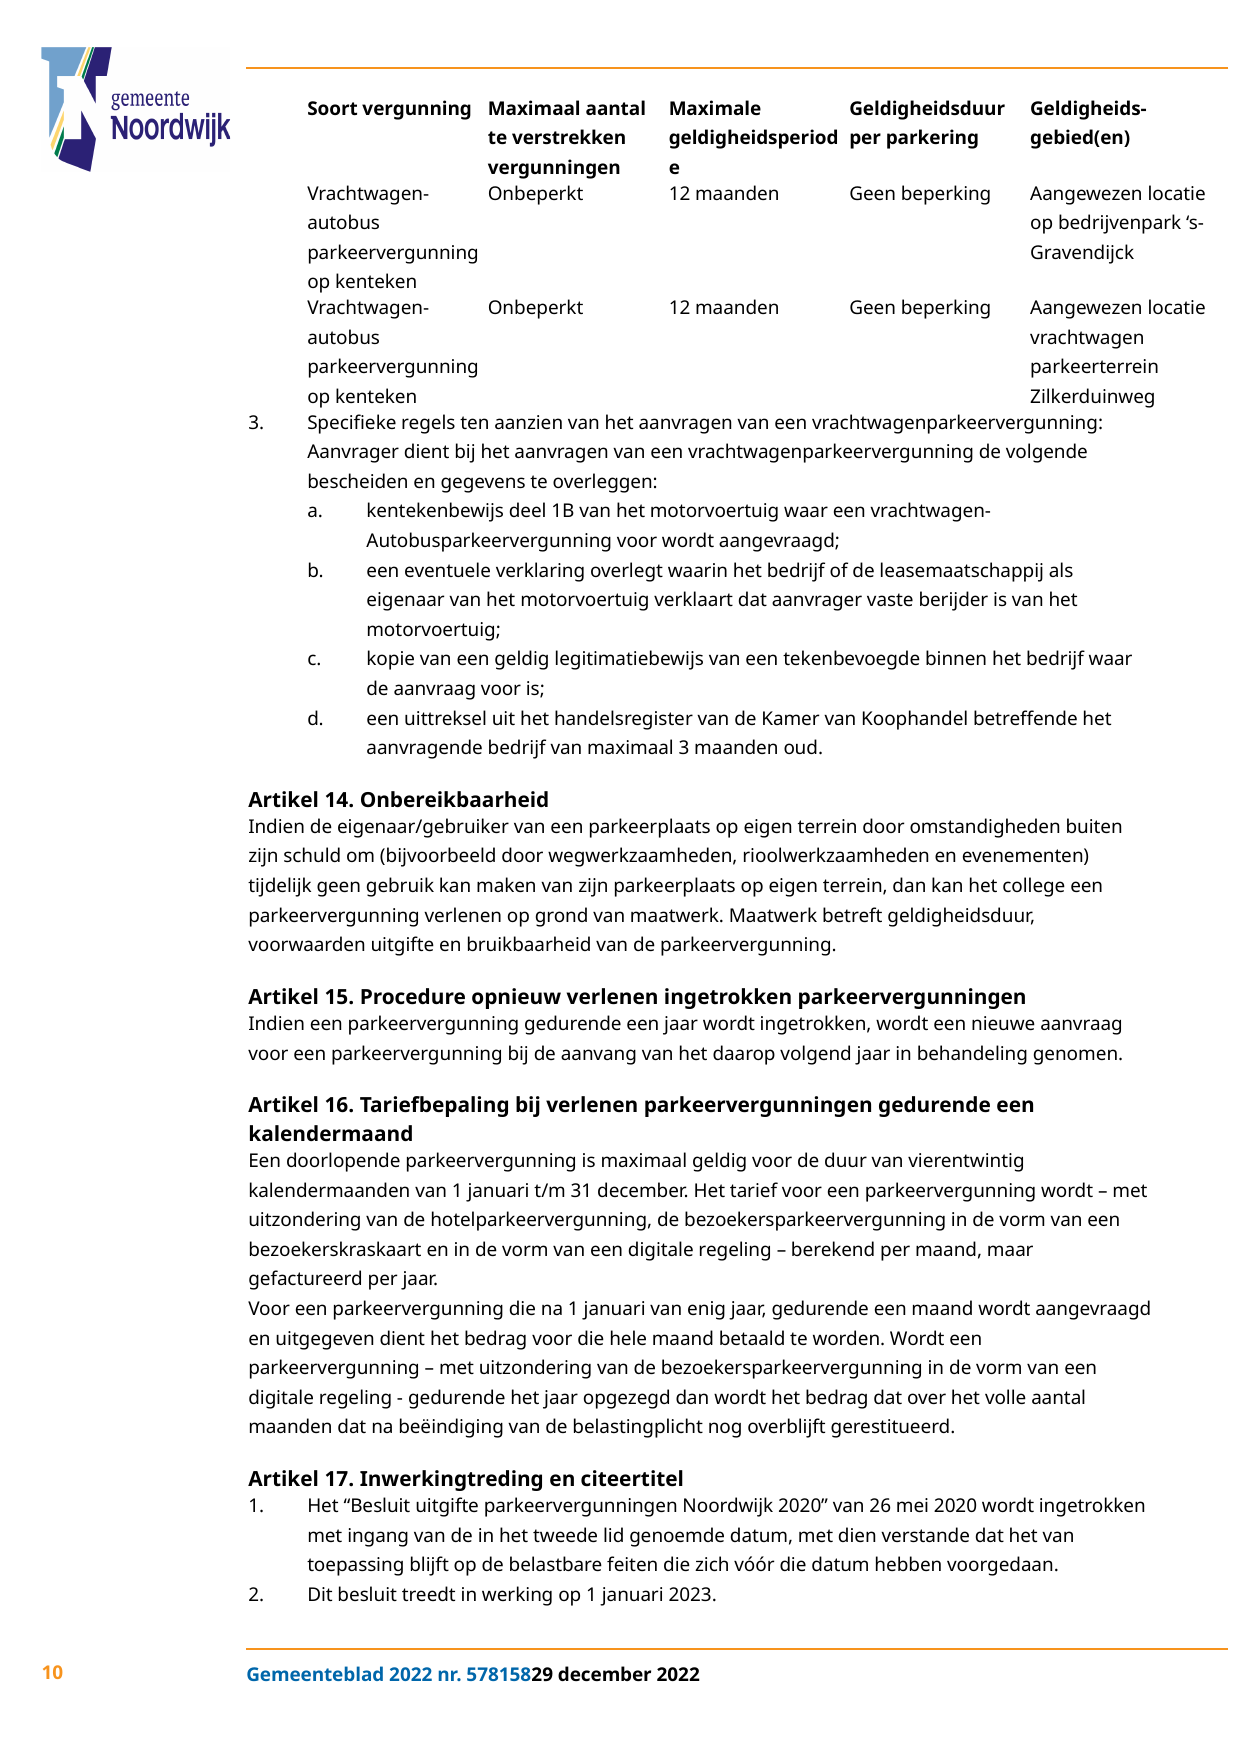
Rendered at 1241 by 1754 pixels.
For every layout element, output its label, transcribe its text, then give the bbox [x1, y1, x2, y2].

list kopie van een geldig legitimatiebewijs van een tekenbevoegde binnen het bedrijf waar de aanvraag voor is; [307, 646, 1152, 701]
list Aanvrager dient bij het aanvragen van een vrachtwagenparkeervergunning de volgende bescheiden en gegevens te overleggen: [248, 438, 1152, 494]
list Specifieke regels ten aanzien van het aanvragen van een vrachtwagenparkeervergunning: [248, 409, 1152, 434]
table_cell 12 maanden [669, 180, 849, 294]
list een uittreksel uit het handelsregister van de Kamer van Koophandel betreffende het aanvragende bedrijf van maximaal 3 maanden oud. [307, 705, 1152, 760]
table_header Geldigheids-gebied(en) [1030, 95, 1211, 180]
list Het “Besluit uitgifte parkeervergunningen Noordwijk 2020” van 26 mei 2020 wordt ingetrokken met ingang van de in het tweede lid genoemde datum, met dien verstande dat het van toepassing blijft op de belastbare feiten die zich vóór die datum hebben voorgedaan. [248, 1492, 1152, 1577]
text Artikel 15. Procedure opnieuw verlenen ingetrokken parkeervergunningen [248, 982, 1152, 1010]
list Dit besluit treedt in werking op 1 januari 2023. [248, 1581, 1152, 1607]
table_cell Aangewezen locatie op bedrijvenpark ‘s-Gravendijck [1030, 180, 1211, 294]
table_cell Geen beperking [849, 294, 1030, 409]
text Artikel 17. Inwerkingtreding en citeertitel [248, 1464, 1152, 1492]
table_cell Vrachtwagen- autobus parkeervergunning op kenteken [307, 180, 488, 294]
table_header Maximale geldigheidsperiode [669, 95, 849, 180]
list een eventuele verklaring overlegt waarin het bedrijf of de leasemaatschappij als eigenaar van het motorvoertuig verklaart dat aanvrager vaste berijder is van het motorvoertuig; [307, 557, 1152, 642]
table_cell Aangewezen locatie vrachtwagen parkeerterrein Zilkerduinweg [1030, 294, 1211, 409]
picture [41, 47, 231, 172]
text Artikel 14. Onbereikbaarheid [248, 785, 1152, 813]
table_header Soort vergunning [307, 95, 488, 180]
text Indien een parkeervergunning gedurende een jaar wordt ingetrokken, wordt een nieuwe aanvraag voor een parkeervergunning bij de aanvang van het daarop volgend jaar in behandeling genomen. [248, 1010, 1152, 1066]
table_cell Onbeperkt [488, 294, 668, 409]
text Indien de eigenaar/gebruiker van een parkeerplaats op eigen terrein door omstandigheden buiten zijn schuld om (bijvoorbeeld door wegwerkzaamheden, rioolwerkzaamheden en evenementen) tijdelijk geen gebruik kan maken van zijn parkeerplaats op eigen terrein, dan kan het college een parkeervergunning verlenen op grond van maatwerk. Maatwerk betreft geldigheidsduur, voorwaarden uitgifte en bruikbaarheid van de parkeervergunning. [248, 813, 1152, 957]
text Artikel 16. Tariefbepaling bij verlenen parkeervergunningen gedurende een kalendermaand [248, 1090, 1152, 1147]
table_header Maximaal aantal te verstrekken vergunningen [488, 95, 668, 180]
table_cell Onbeperkt [488, 180, 668, 294]
table_cell 12 maanden [669, 294, 849, 409]
table_header Geldigheidsduur per parkering [849, 95, 1030, 180]
list kentekenbewijs deel 1B van het motorvoertuig waar een vrachtwagen- Autobusparkeervergunning voor wordt aangevraagd; [307, 498, 1152, 553]
text Een doorlopende parkeervergunning is maximaal geldig voor de duur van vierentwintig kalendermaanden van 1 januari t/m 31 december. Het tarief voor een parkeervergunning wordt – met uitzondering van de hotelparkeervergunning, de bezoekersparkeervergunning in de vorm van een bezoekerskraskaart en in de vorm van een digitale regeling – berekend per maand, maar gefactureerd per jaar. [248, 1147, 1152, 1291]
text Voor een parkeervergunning die na 1 januari van enig jaar, gedurende een maand wordt aangevraagd en uitgegeven dient het bedrag voor die hele maand betaald te worden. Wordt een parkeervergunning – met uitzondering van de bezoekersparkeervergunning in de vorm van een digitale regeling - gedurende het jaar opgezegd dan wordt het bedrag dat over het volle aantal maanden dat na beëindiging van de belastingplicht nog overblijft gerestitueerd. [248, 1295, 1152, 1439]
table_cell Geen beperking [849, 180, 1030, 294]
table_cell Vrachtwagen- autobus parkeervergunning op kenteken [307, 294, 488, 409]
